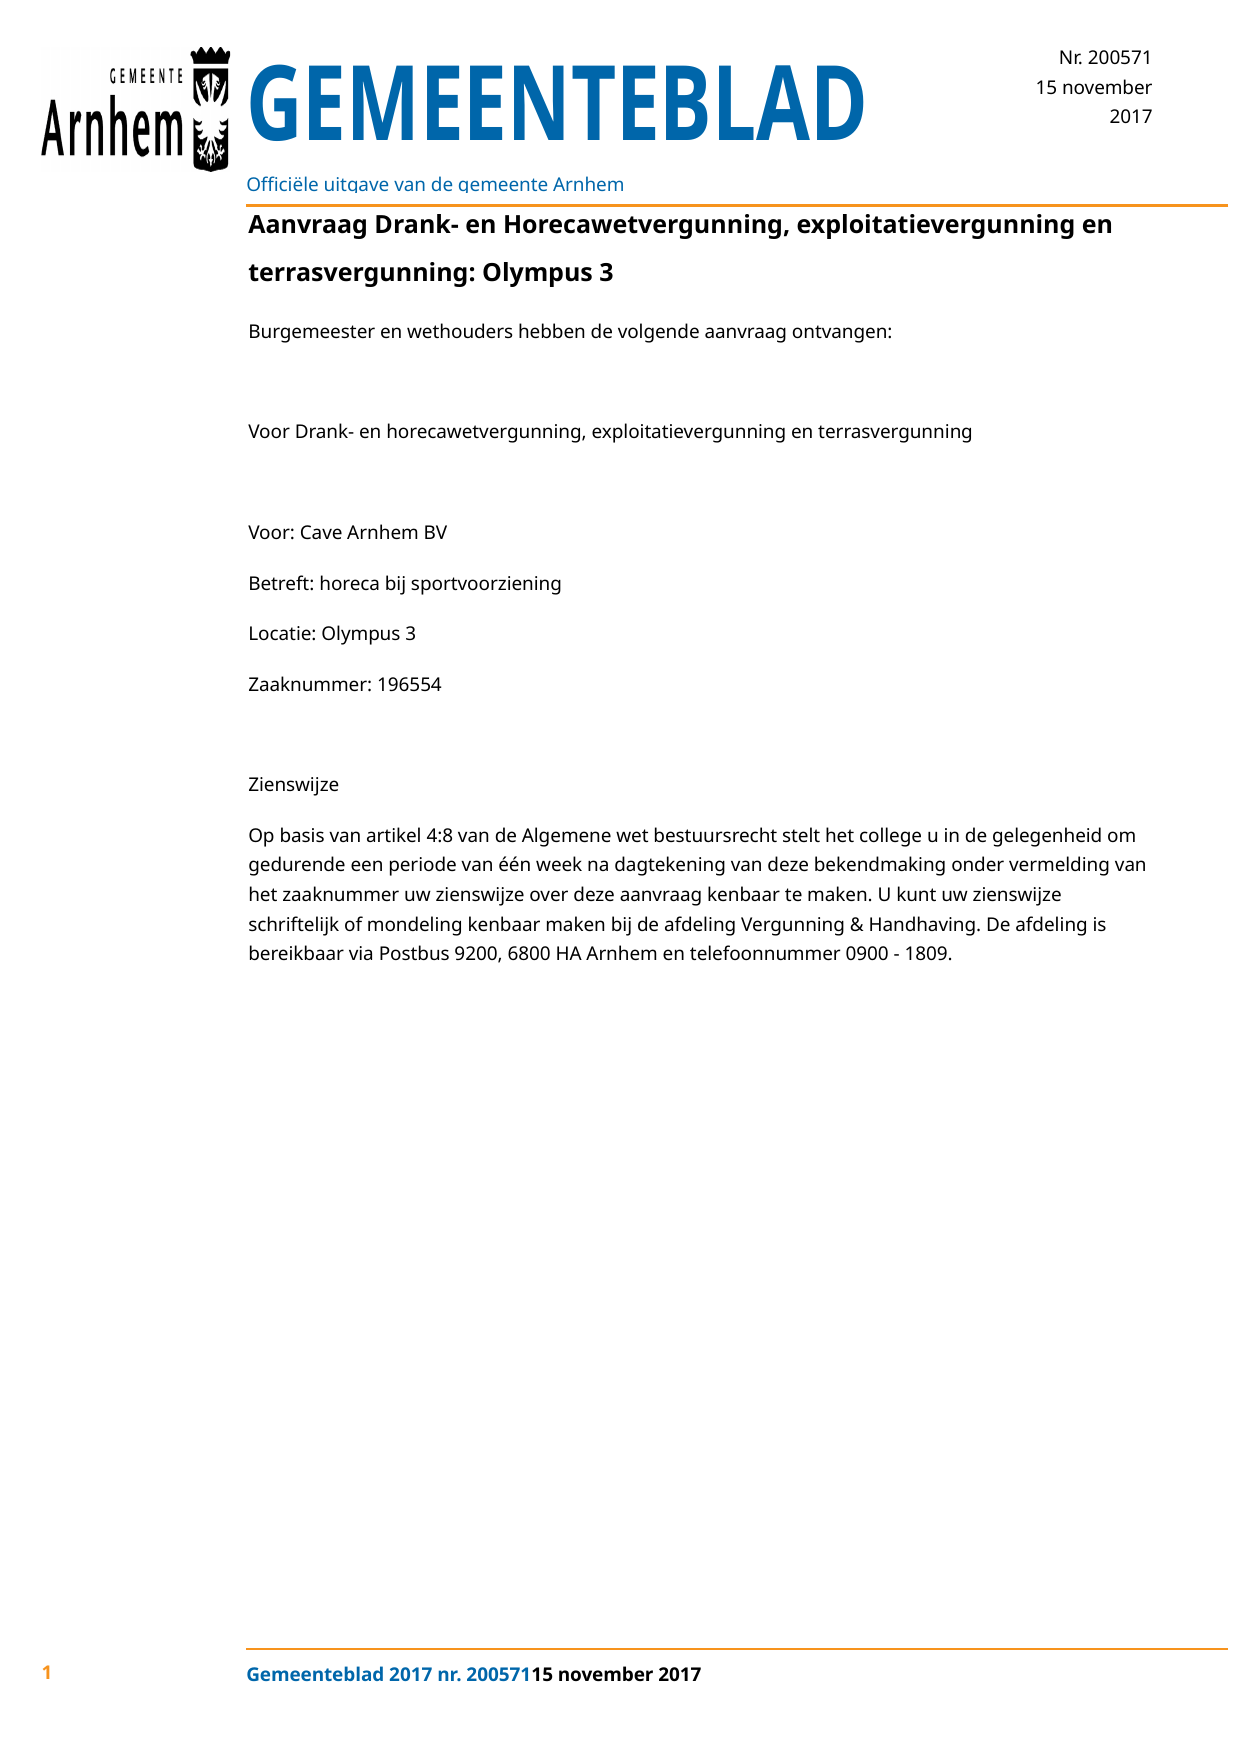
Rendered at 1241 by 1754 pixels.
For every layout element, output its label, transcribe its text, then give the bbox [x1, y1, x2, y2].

text Aanvraag Drank- en Horecawetvergunning, exploitatievergunning en terrasvergunning: Olympus 3 [248, 207, 1152, 288]
text Zienswijze [248, 772, 1152, 797]
text Betreft: horeca bij sportvoorziening [248, 570, 1152, 596]
text Zaaknummer: 196554 [248, 671, 1152, 697]
text Voor Drank- en horecawetvergunning, exploitatievergunning en terrasvergunning [248, 419, 1152, 444]
text Op basis van artikel 4:8 van de Algemene wet bestuursrecht stelt het college u in de gelegenheid om gedurende een periode van één week na dagtekening van deze bekendmaking onder vermelding van het zaaknummer uw zienswijze over deze aanvraag kenbaar te maken. U kunt uw zienswijze schriftelijk of mondeling kenbaar maken bij de afdeling Vergunning & Handhaving. De afdeling is bereikbaar via Postbus 9200, 6800 HA Arnhem en telefoonnummer 0900 - 1809. [248, 822, 1152, 966]
text Locatie: Olympus 3 [248, 620, 1152, 646]
text Voor: Cave Arnhem BV [248, 519, 1152, 545]
picture [41, 47, 231, 172]
text Burgemeester en wethouders hebben de volgende aanvraag ontvangen: [248, 318, 1152, 344]
